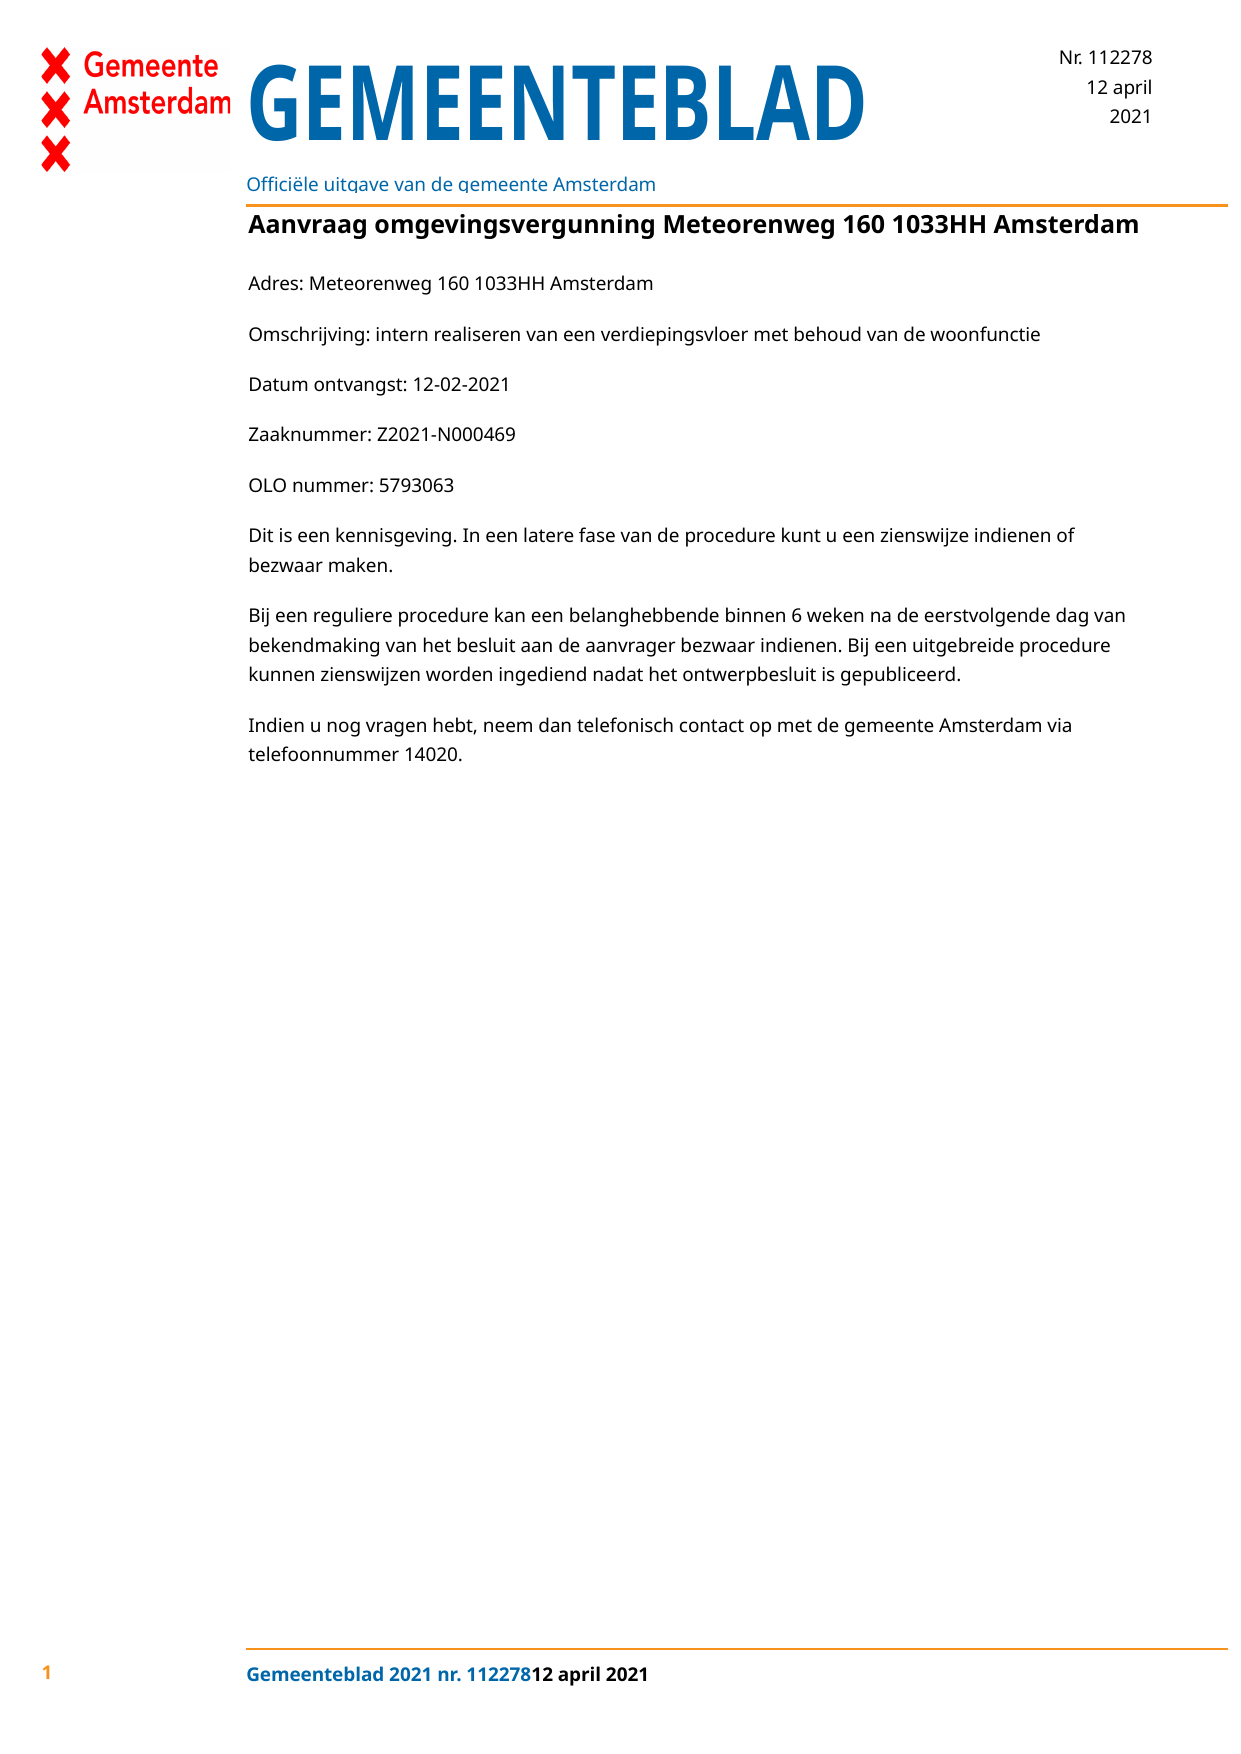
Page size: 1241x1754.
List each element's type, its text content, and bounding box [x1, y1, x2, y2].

text Omschrijving: intern realiseren van een verdiepingsvloer met behoud van de woonfunctie [248, 321, 1152, 346]
text Datum ontvangst: 12-02-2021 [248, 371, 1152, 397]
text OLO nummer: 5793063 [248, 472, 1152, 498]
text Bij een reguliere procedure kan een belanghebbende binnen 6 weken na de eerstvolgende dag van bekendmaking van het besluit aan de aanvrager bezwaar indienen. Bij een uitgebreide procedure kunnen zienswijzen worden ingediend nadat het ontwerpbesluit is gepubliceerd. [248, 602, 1152, 687]
text Zaaknummer: Z2021-N000469 [248, 422, 1152, 447]
text Dit is een kennisgeving. In een latere fase van de procedure kunt u een zienswijze indienen of bezwaar maken. [248, 522, 1152, 578]
text Indien u nog vragen hebt, neem dan telefonisch contact op met de gemeente Amsterdam via telefoonnummer 14020. [248, 712, 1152, 767]
text Aanvraag omgevingsvergunning Meteorenweg 160 1033HH Amsterdam [248, 207, 1152, 241]
text Adres: Meteorenweg 160 1033HH Amsterdam [248, 270, 1152, 296]
picture [41, 47, 231, 172]
